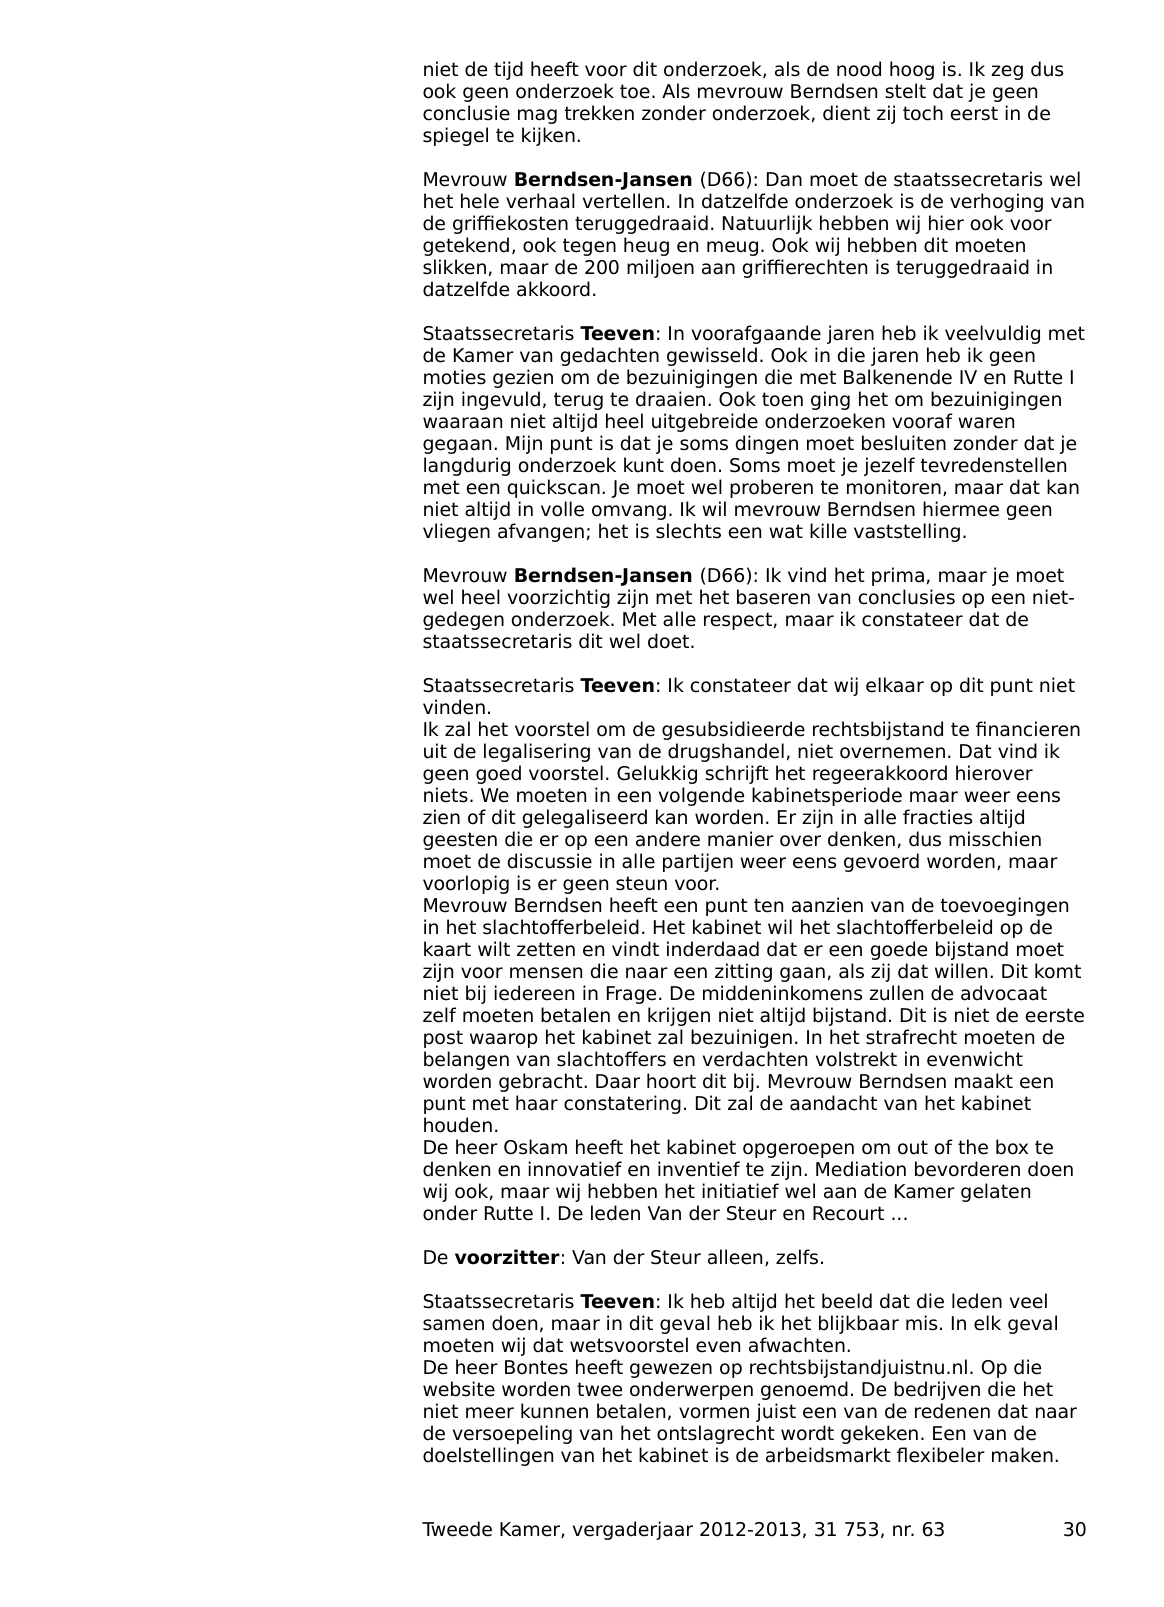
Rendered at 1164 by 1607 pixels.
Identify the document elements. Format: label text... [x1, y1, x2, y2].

text Ik zal het voorstel om de gesubsidieerde rechtsbijstand te financieren uit de legalisering van de drugshandel, niet overnemen. Dat vind ik geen goed voorstel. Gelukkig schrijft het regeerakkoord hierover niets. We moeten in een volgende kabinetsperiode maar weer eens zien of dit gelegaliseerd kan worden. Er zijn in alle fracties altijd geesten die er op een andere manier over denken, dus misschien moet de discussie in alle partijen weer eens gevoerd worden, maar voorlopig is er geen steun voor. [422, 719, 1087, 895]
text De voorzitter: Van der Steur alleen, zelfs. [422, 1247, 1087, 1269]
text Staatssecretaris Teeven: Ik constateer dat wij elkaar op dit punt niet vinden. [422, 675, 1087, 719]
text De heer Oskam heeft het kabinet opgeroepen om out of the box te denken en innovatief en inventief te zijn. Mediation bevorderen doen wij ook, maar wij hebben het initiatief wel aan de Kamer gelaten onder Rutte I. De leden Van der Steur en Recourt ... [422, 1137, 1087, 1225]
text Mevrouw Berndsen heeft een punt ten aanzien van de toevoegingen in het slachtofferbeleid. Het kabinet wil het slachtofferbeleid op de kaart wilt zetten en vindt inderdaad dat er een goede bijstand moet zijn voor mensen die naar een zitting gaan, als zij dat willen. Dit komt niet bij iedereen in Frage. De middeninkomens zullen de advocaat zelf moeten betalen en krijgen niet altijd bijstand. Dit is niet de eerste post waarop het kabinet zal bezuinigen. In het strafrecht moeten de belangen van slachtoffers en verdachten volstrekt in evenwicht worden gebracht. Daar hoort dit bij. Mevrouw Berndsen maakt een punt met haar constatering. Dit zal de aandacht van het kabinet houden. [422, 895, 1087, 1137]
text De heer Bontes heeft gewezen op rechtsbijstandjuistnu.nl. Op die website worden twee onderwerpen genoemd. De bedrijven die het niet meer kunnen betalen, vormen juist een van de redenen dat naar de versoepeling van het ontslagrecht wordt gekeken. Een van de doelstellingen van het kabinet is de arbeidsmarkt flexibeler maken. [422, 1357, 1087, 1467]
text niet de tijd heeft voor dit onderzoek, als de nood hoog is. Ik zeg dus ook geen onderzoek toe. Als mevrouw Berndsen stelt dat je geen conclusie mag trekken zonder onderzoek, dient zij toch eerst in de spiegel te kijken. [422, 59, 1087, 147]
text Mevrouw Berndsen-Jansen (D66): Ik vind het prima, maar je moet wel heel voorzichtig zijn met het baseren van conclusies op een niet-gedegen onderzoek. Met alle respect, maar ik constateer dat de staatssecretaris dit wel doet. [422, 565, 1087, 653]
text Mevrouw Berndsen-Jansen (D66): Dan moet de staatssecretaris wel het hele verhaal vertellen. In datzelfde onderzoek is de verhoging van de griffiekosten teruggedraaid. Natuurlijk hebben wij hier ook voor getekend, ook tegen heug en meug. Ook wij hebben dit moeten slikken, maar de 200 miljoen aan griffierechten is teruggedraaid in datzelfde akkoord. [422, 169, 1087, 301]
text Staatssecretaris Teeven: In voorafgaande jaren heb ik veelvuldig met de Kamer van gedachten gewisseld. Ook in die jaren heb ik geen moties gezien om de bezuinigingen die met Balkenende IV en Rutte I zijn ingevuld, terug te draaien. Ook toen ging het om bezuinigingen waaraan niet altijd heel uitgebreide onderzoeken vooraf waren gegaan. Mijn punt is dat je soms dingen moet besluiten zonder dat je langdurig onderzoek kunt doen. Soms moet je jezelf tevredenstellen met een quickscan. Je moet wel proberen te monitoren, maar dat kan niet altijd in volle omvang. Ik wil mevrouw Berndsen hiermee geen vliegen afvangen; het is slechts een wat kille vaststelling. [422, 323, 1087, 543]
text Staatssecretaris Teeven: Ik heb altijd het beeld dat die leden veel samen doen, maar in dit geval heb ik het blijkbaar mis. In elk geval moeten wij dat wetsvoorstel even afwachten. [422, 1291, 1087, 1357]
